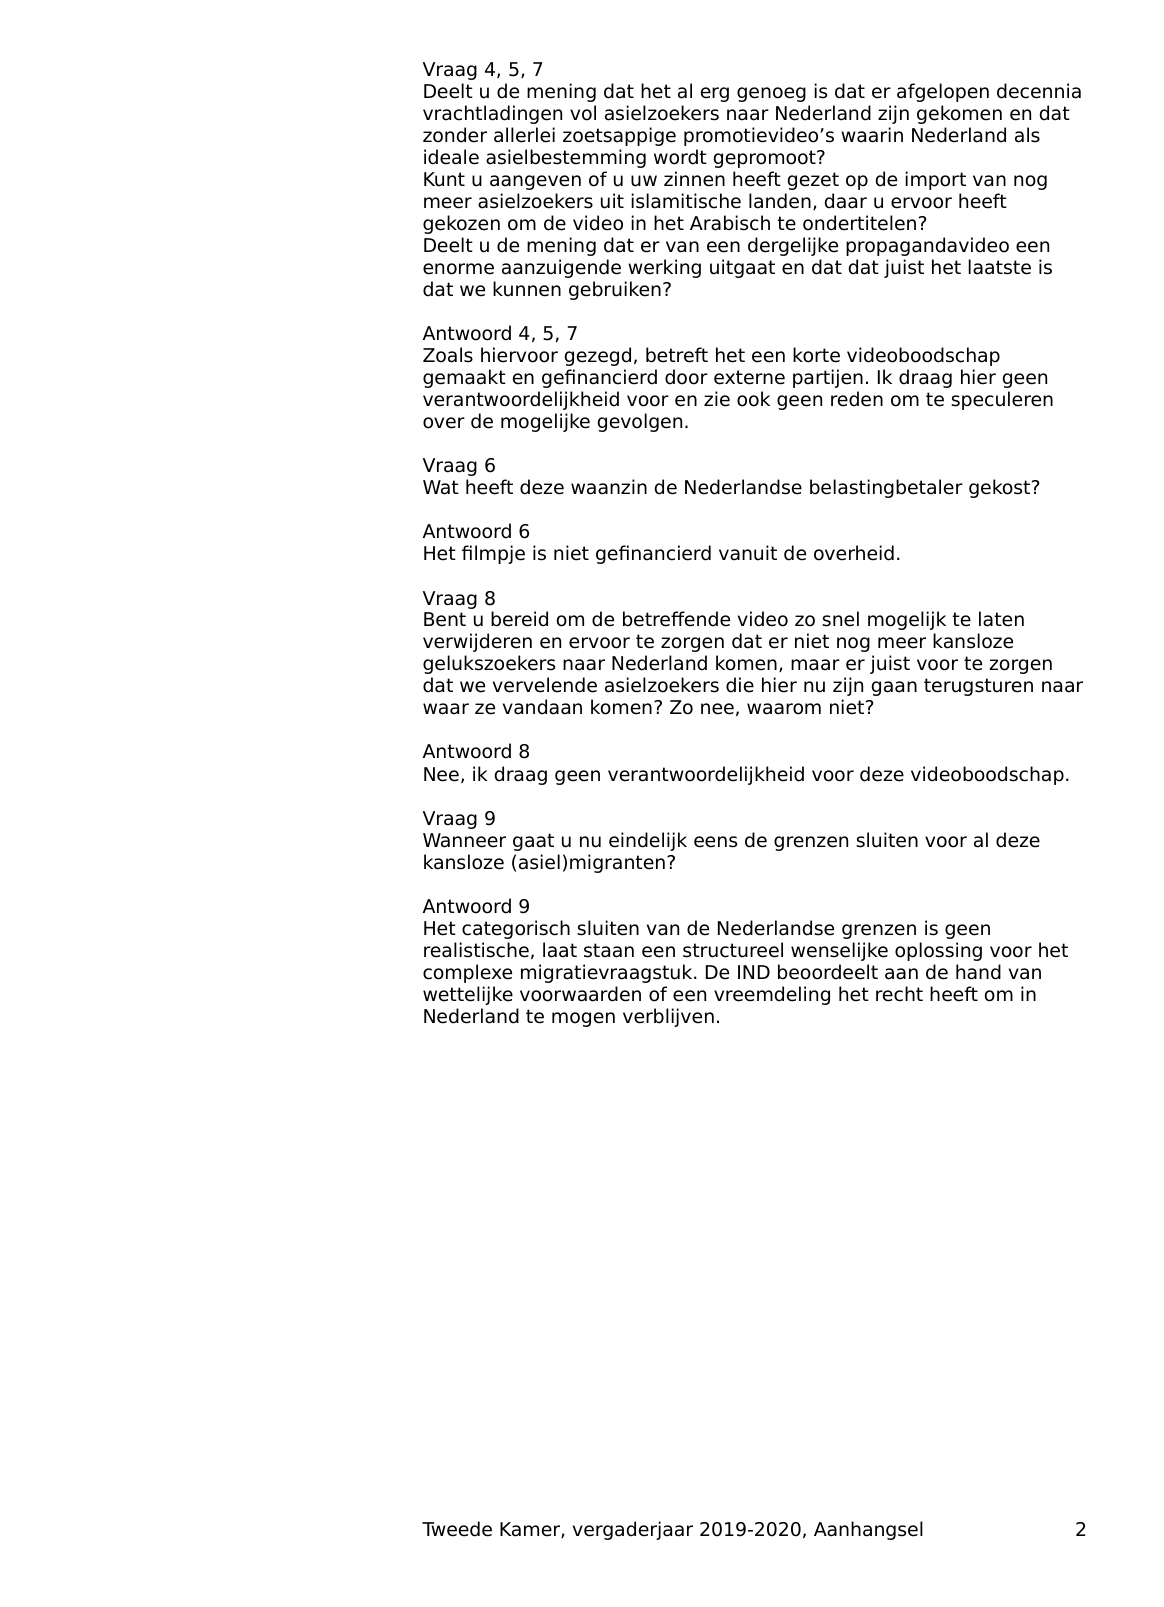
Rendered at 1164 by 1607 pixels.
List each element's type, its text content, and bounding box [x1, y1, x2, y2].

text Antwoord 9 [422, 896, 1087, 918]
text Vraag 4, 5, 7 [422, 59, 1087, 81]
text Wat heeft deze waanzin de Nederlandse belastingbetaler gekost? [422, 477, 1087, 499]
text Vraag 6 [422, 455, 1087, 477]
text Kunt u aangeven of u uw zinnen heeft gezet op de import van nog meer asielzoekers uit islamitische landen, daar u ervoor heeft gekozen om de video in het Arabisch te ondertitelen? [422, 169, 1087, 235]
text Nee, ik draag geen verantwoordelijkheid voor deze videoboodschap. [422, 763, 1087, 785]
text Vraag 9 [422, 808, 1087, 829]
text Antwoord 8 [422, 741, 1087, 763]
text Het categorisch sluiten van de Nederlandse grenzen is geen realistische, laat staan een structureel wenselijke oplossing voor het complexe migratievraagstuk. De IND beoordeelt aan de hand van wettelijke voorwaarden of een vreemdeling het recht heeft om in Nederland te mogen verblijven. [422, 918, 1087, 1028]
text Deelt u de mening dat er van een dergelijke propagandavideo een enorme aanzuigende werking uitgaat en dat dat juist het laatste is dat we kunnen gebruiken? [422, 235, 1087, 301]
text Het filmpje is niet gefinancierd vanuit de overheid. [422, 543, 1087, 565]
text Bent u bereid om de betreffende video zo snel mogelijk te laten verwijderen en ervoor te zorgen dat er niet nog meer kansloze gelukszoekers naar Nederland komen, maar er juist voor te zorgen dat we vervelende asielzoekers die hier nu zijn gaan terugsturen naar waar ze vandaan komen? Zo nee, waarom niet? [422, 609, 1087, 719]
text Zoals hiervoor gezegd, betreft het een korte videoboodschap gemaakt en gefinancierd door externe partijen. Ik draag hier geen verantwoordelijkheid voor en zie ook geen reden om te speculeren over de mogelijke gevolgen. [422, 345, 1087, 433]
text Deelt u de mening dat het al erg genoeg is dat er afgelopen decennia vrachtladingen vol asielzoekers naar Nederland zijn gekomen en dat zonder allerlei zoetsappige promotievideo’s waarin Nederland als ideale asielbestemming wordt gepromoot? [422, 81, 1087, 169]
text Antwoord 6 [422, 521, 1087, 543]
text Wanneer gaat u nu eindelijk eens de grenzen sluiten voor al deze kansloze (asiel)migranten? [422, 829, 1087, 873]
text Vraag 8 [422, 587, 1087, 609]
text Antwoord 4, 5, 7 [422, 323, 1087, 345]
